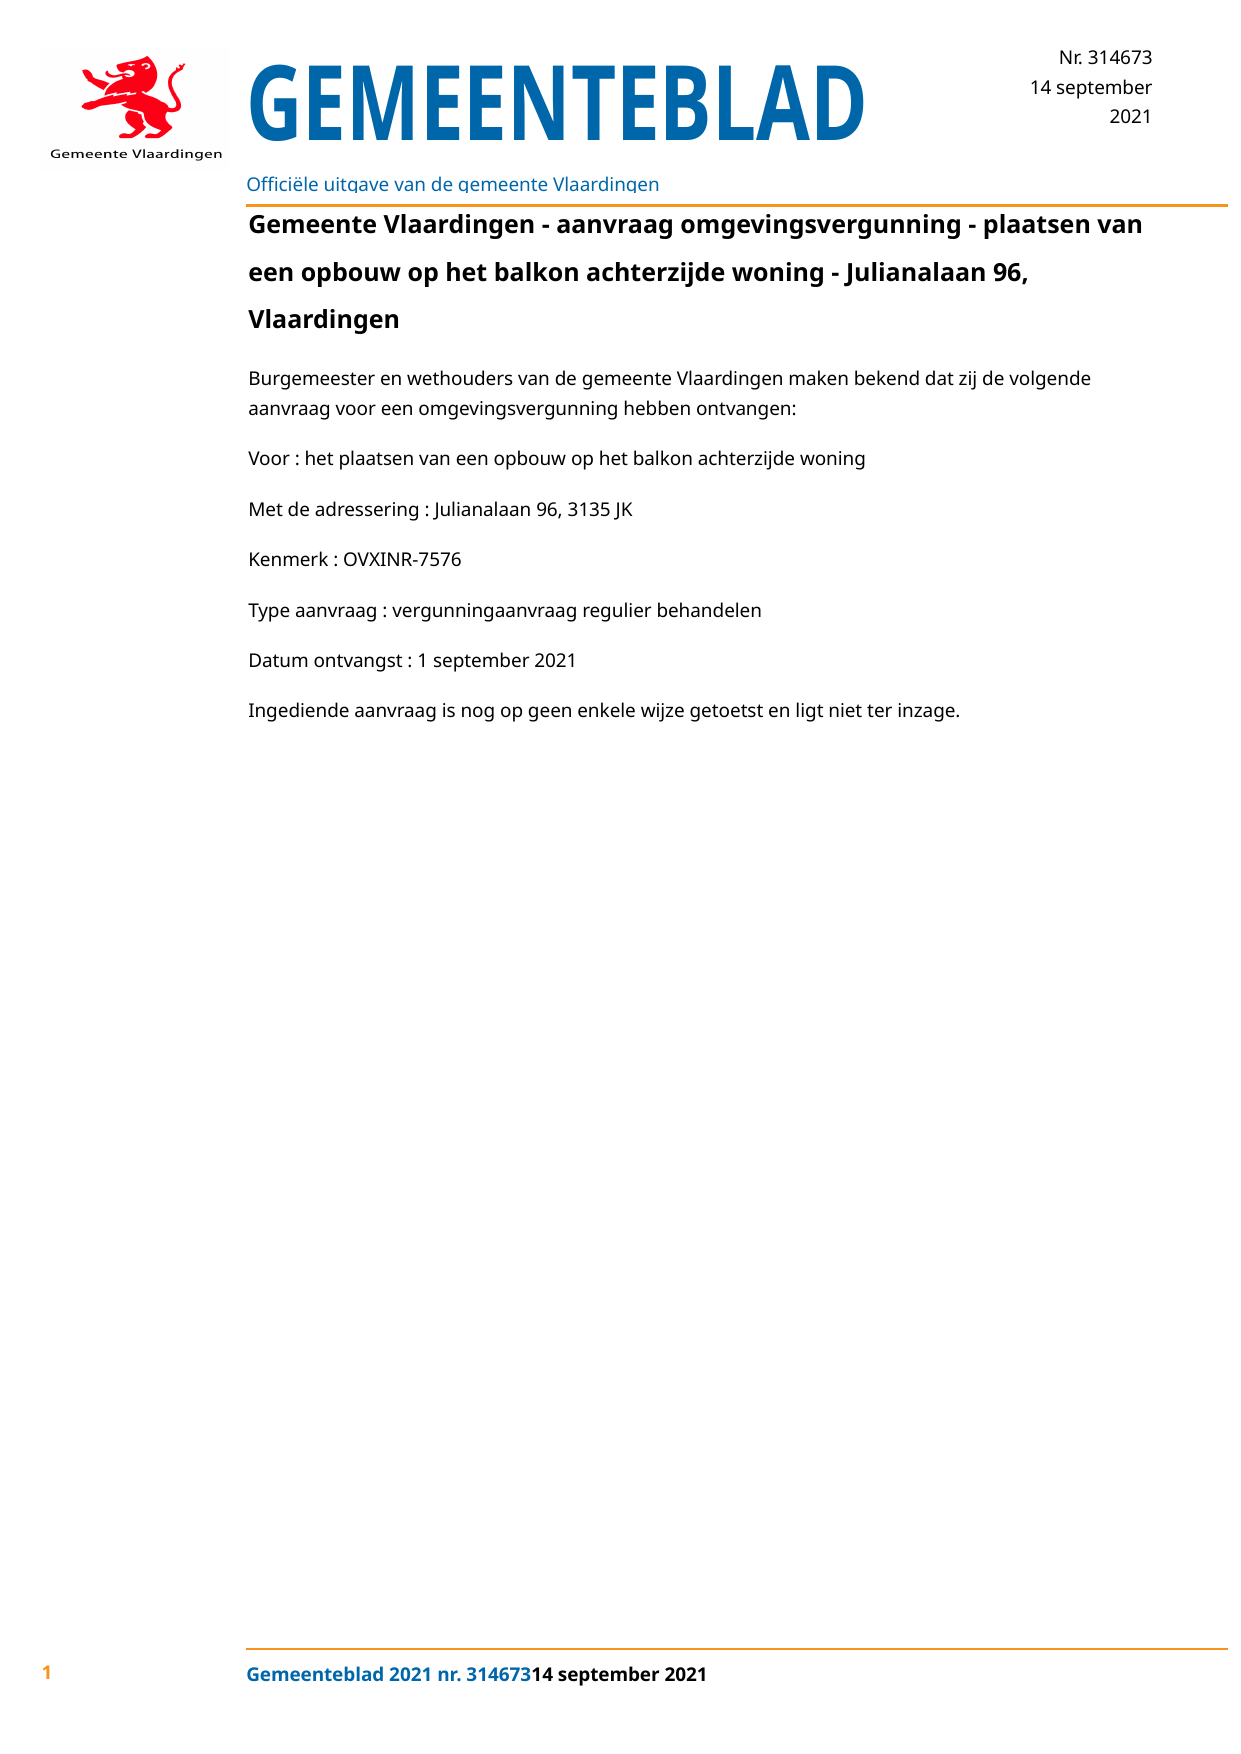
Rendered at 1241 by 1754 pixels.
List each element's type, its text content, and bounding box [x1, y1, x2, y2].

text Met de adressering : Julianalaan 96, 3135 JK [248, 496, 1152, 522]
text Kenmerk : OVXINR-7576 [248, 546, 1152, 572]
text Ingediende aanvraag is nog op geen enkele wijze getoetst en ligt niet ter inzage. [248, 698, 1152, 723]
picture [41, 47, 231, 172]
text Burgemeester en wethouders van de gemeente Vlaardingen maken bekend dat zij de volgende aanvraag voor een omgevingsvergunning hebben ontvangen: [248, 366, 1152, 421]
text Type aanvraag : vergunningaanvraag regulier behandelen [248, 597, 1152, 622]
text Voor : het plaatsen van een opbouw op het balkon achterzijde woning [248, 446, 1152, 471]
text Datum ontvangst : 1 september 2021 [248, 647, 1152, 673]
text Gemeente Vlaardingen - aanvraag omgevingsvergunning - plaatsen van een opbouw op het balkon achterzijde woning - Julianalaan 96, Vlaardingen [248, 207, 1152, 336]
